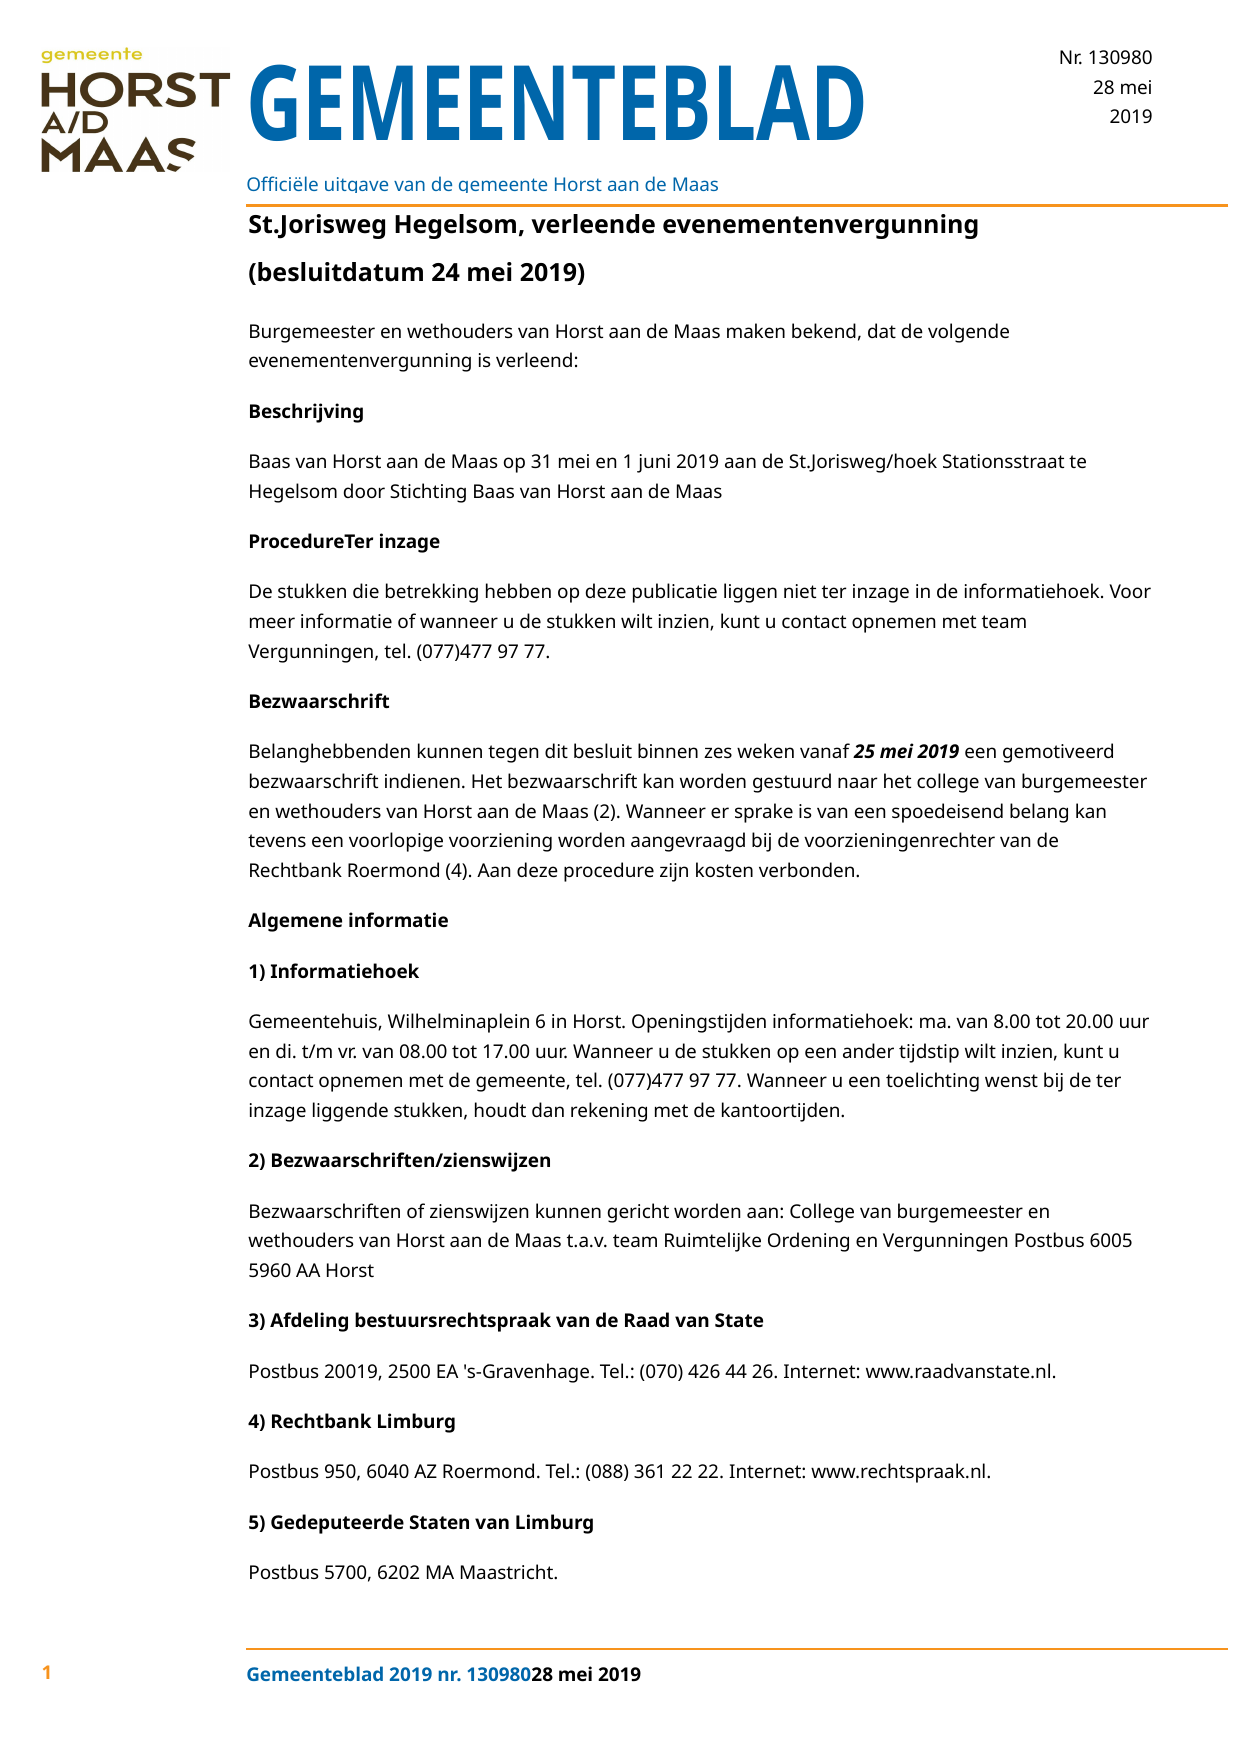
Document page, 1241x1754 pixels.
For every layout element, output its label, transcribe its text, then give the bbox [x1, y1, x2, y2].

picture [41, 47, 231, 172]
text Algemene informatie [248, 907, 1152, 933]
text 5) Gedeputeerde Staten van Limburg [248, 1509, 1152, 1535]
text 3) Afdeling bestuursrechtspraak van de Raad van State [248, 1307, 1152, 1333]
text De stukken die betrekking hebben op deze publicatie liggen niet ter inzage in de informatiehoek. Voor meer informatie of wanneer u de stukken wilt inzien, kunt u contact opnemen met team Vergunningen, tel. (077)477 97 77. [248, 579, 1152, 664]
text Bezwaarschrift [248, 688, 1152, 714]
text 2) Bezwaarschriften/zienswijzen [248, 1147, 1152, 1173]
text 1) Informatiehoek [248, 958, 1152, 984]
text 4) Rechtbank Limburg [248, 1408, 1152, 1434]
text Baas van Horst aan de Maas op 31 mei en 1 juni 2019 aan de St.Jorisweg/hoek Stationsstraat te Hegelsom door Stichting Baas van Horst aan de Maas [248, 448, 1152, 504]
text Postbus 20019, 2500 EA 's-Gravenhage. Tel.: (070) 426 44 26. Internet: www.raadvanstate.nl. [248, 1358, 1152, 1384]
text Beschrijving [248, 398, 1152, 424]
text Bezwaarschriften of zienswijzen kunnen gericht worden aan: College van burgemeester en wethouders van Horst aan de Maas t.a.v. team Ruimtelijke Ordening en Vergunningen Postbus 6005 5960 AA Horst [248, 1198, 1152, 1283]
text Postbus 5700, 6202 MA Maastricht. [248, 1559, 1152, 1585]
text Burgemeester en wethouders van Horst aan de Maas maken bekend, dat de volgende evenementenvergunning is verleend: [248, 318, 1152, 373]
text Postbus 950, 6040 AZ Roermond. Tel.: (088) 361 22 22. Internet: www.rechtspraak.nl. [248, 1459, 1152, 1484]
text Gemeentehuis, Wilhelminaplein 6 in Horst. Openingstijden informatiehoek: ma. van 8.00 tot 20.00 uur en di. t/m vr. van 08.00 tot 17.00 uur. Wanneer u de stukken op een ander tijdstip wilt inzien, kunt u contact opnemen met de gemeente, tel. (077)477 97 77. Wanneer u een toelichting wenst bij de ter inzage liggende stukken, houdt dan rekening met de kantoortijden. [248, 1008, 1152, 1123]
text Belanghebbenden kunnen tegen dit besluit binnen zes weken vanaf 25 mei 2019 een gemotiveerd bezwaarschrift indienen. Het bezwaarschrift kan worden gestuurd naar het college van burgemeester en wethouders van Horst aan de Maas (2). Wanneer er sprake is van een spoedeisend belang kan tevens een voorlopige voorziening worden aangevraagd bij de voorzieningenrechter van de Rechtbank Roermond (4). Aan deze procedure zijn kosten verbonden. [248, 739, 1152, 883]
text ProcedureTer inzage [248, 528, 1152, 554]
text St.Jorisweg Hegelsom, verleende evenementenvergunning (besluitdatum 24 mei 2019) [248, 207, 1152, 288]
